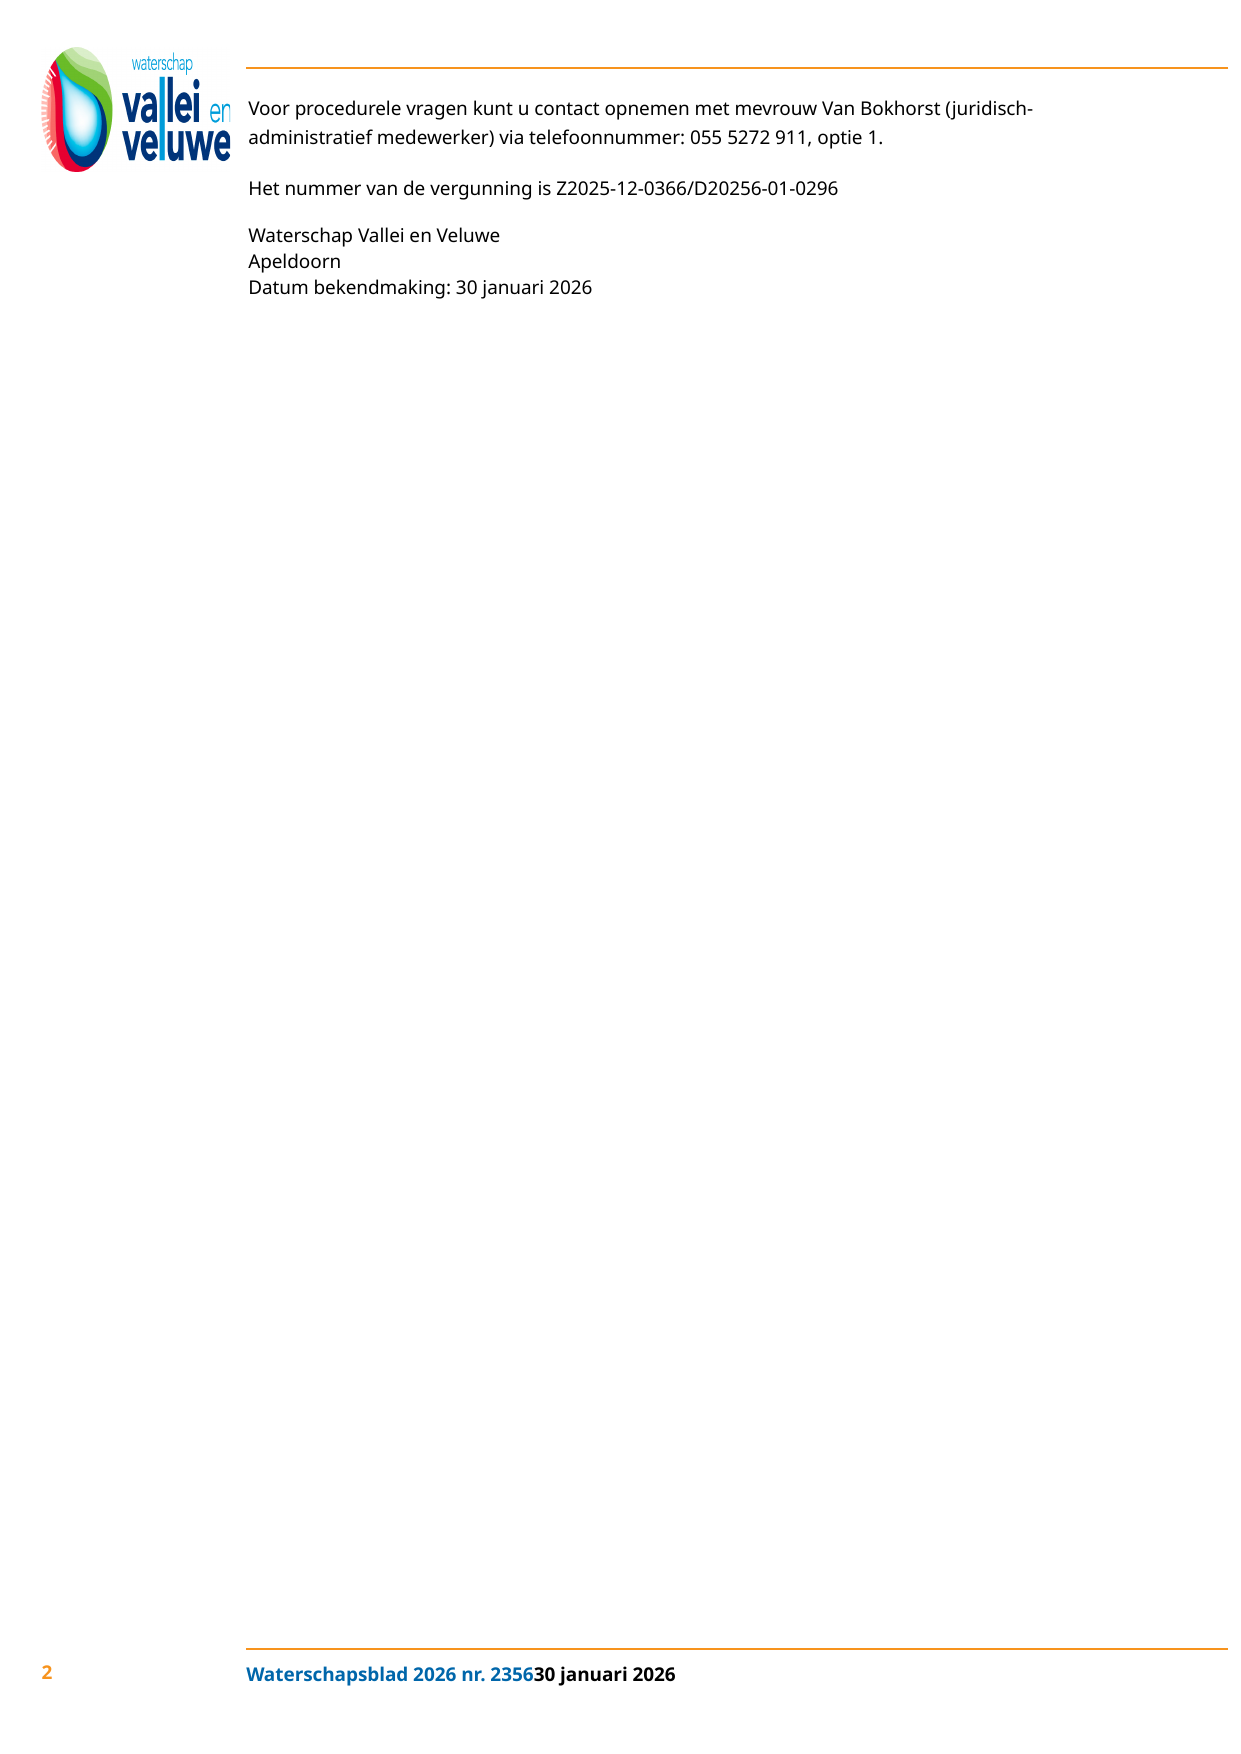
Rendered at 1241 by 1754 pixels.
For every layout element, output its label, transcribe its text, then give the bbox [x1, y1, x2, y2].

text Voor procedurele vragen kunt u contact opnemen met mevrouw Van Bokhorst (juridisch-administratief medewerker) via telefoonnummer: 055 5272 911, optie 1. [248, 95, 1152, 150]
text Waterschap Vallei en Veluwe [248, 223, 1152, 248]
picture [41, 47, 231, 172]
text Datum bekendmaking: 30 januari 2026 [248, 274, 1152, 300]
text Het nummer van de vergunning is Z2025-12-0366/D20256-01-0296 [248, 175, 1152, 201]
text Apeldoorn [248, 248, 1152, 274]
